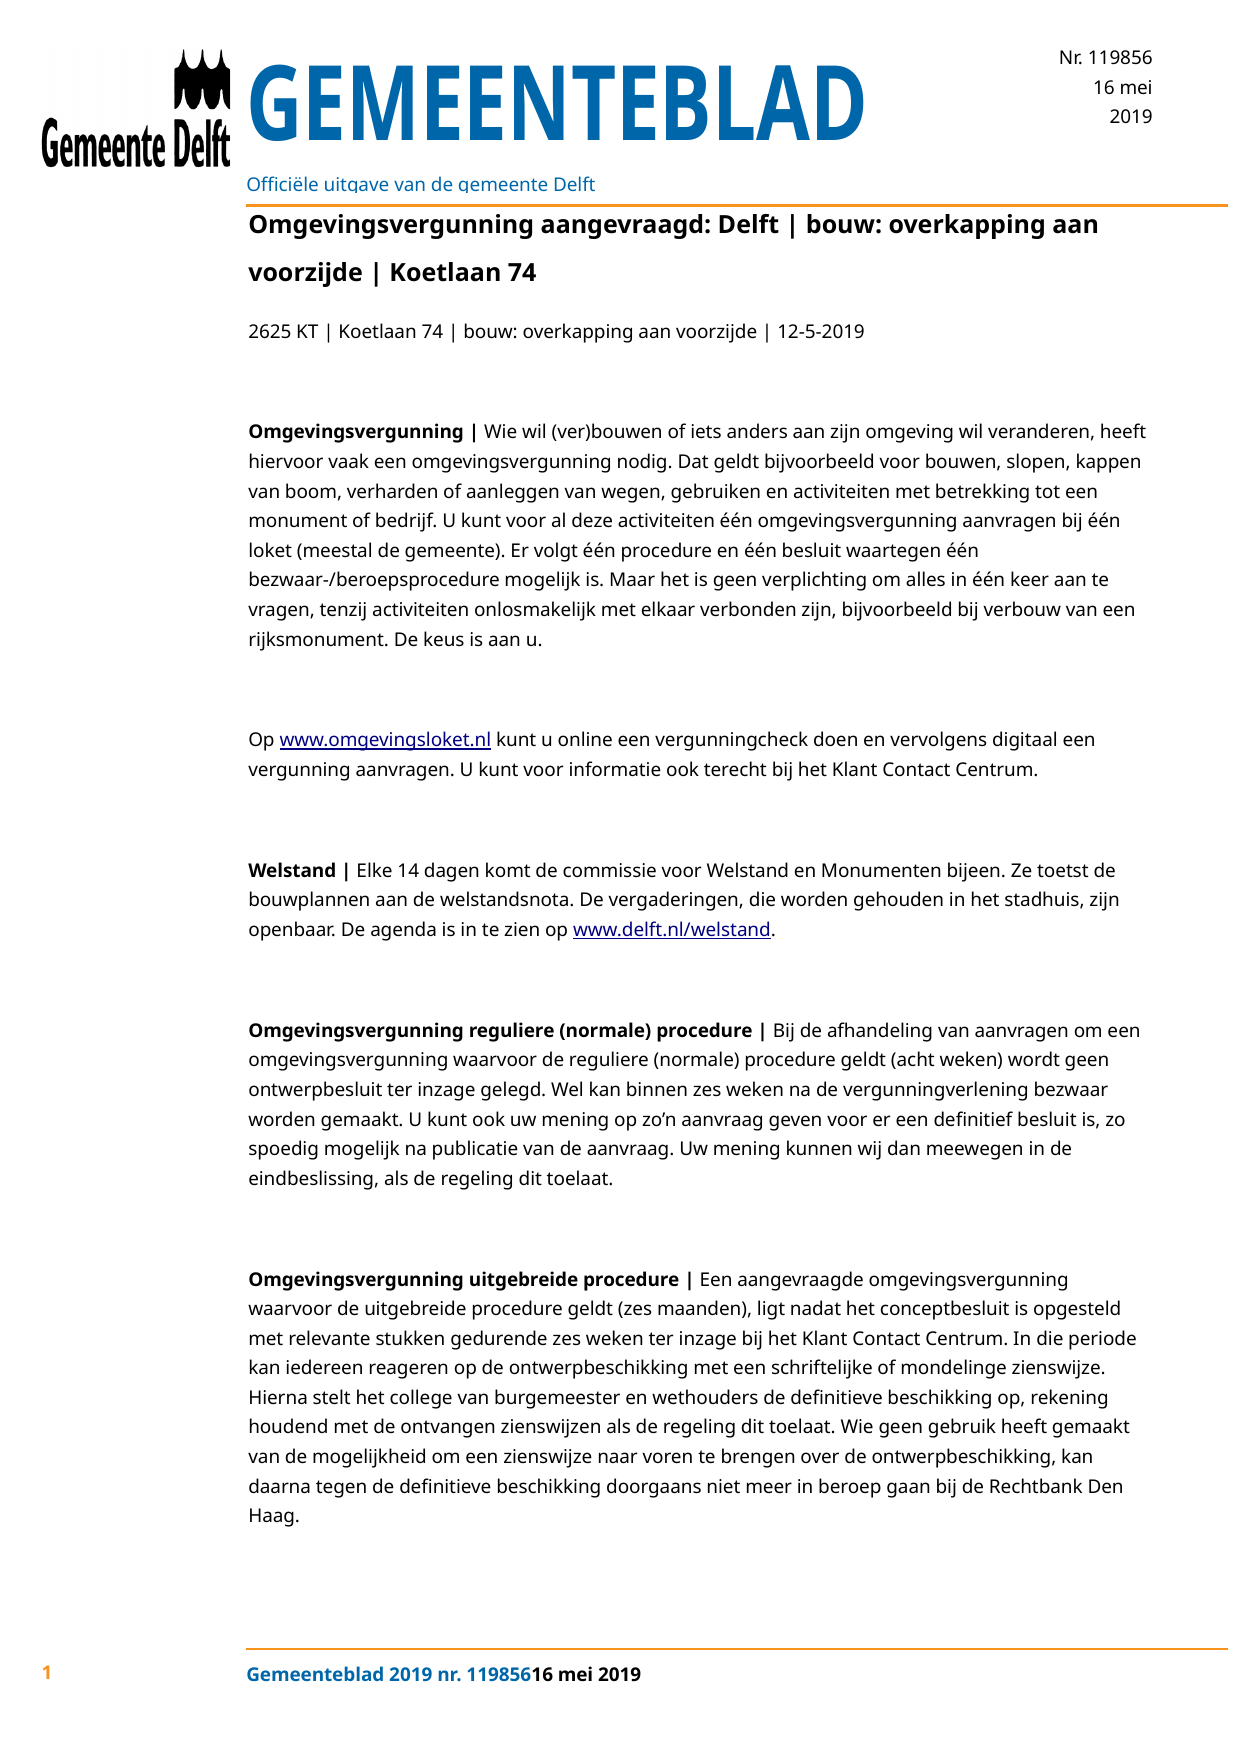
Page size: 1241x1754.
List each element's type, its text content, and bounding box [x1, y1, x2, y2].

text Welstand | Elke 14 dagen komt de commissie voor Welstand en Monumenten bijeen. Ze toetst de bouwplannen aan de welstandsnota. De vergaderingen, die worden gehouden in het stadhuis, zijn openbaar. De agenda is in te zien op www.delft.nl/welstand. [248, 857, 1152, 942]
text Omgevingsvergunning reguliere (normale) procedure | Bij de afhandeling van aanvragen om een omgevingsvergunning waarvoor de reguliere (normale) procedure geldt (acht weken) wordt geen ontwerpbesluit ter inzage gelegd. Wel kan binnen zes weken na de vergunningverlening bezwaar worden gemaakt. U kunt ook uw mening op zo’n aanvraag geven voor er een definitief besluit is, zo spoedig mogelijk na publicatie van de aanvraag. Uw mening kunnen wij dan meewegen in de eindbeslissing, als de regeling dit toelaat. [248, 1017, 1152, 1191]
text Omgevingsvergunning | Wie wil (ver)bouwen of iets anders aan zijn omgeving wil veranderen, heeft hiervoor vaak een omgevingsvergunning nodig. Dat geldt bijvoorbeeld voor bouwen, slopen, kappen van boom, verharden of aanleggen van wegen, gebruiken en activiteiten met betrekking tot een monument of bedrijf. U kunt voor al deze activiteiten één omgevingsvergunning aanvragen bij één loket (meestal de gemeente). Er volgt één procedure en één besluit waartegen één bezwaar-/beroepsprocedure mogelijk is. Maar het is geen verplichting om alles in één keer aan te vragen, tenzij activiteiten onlosmakelijk met elkaar verbonden zijn, bijvoorbeeld bij verbouw van een rijksmonument. De keus is aan u. [248, 419, 1152, 652]
text 2625 KT | Koetlaan 74 | bouw: overkapping aan voorzijde | 12-5-2019 [248, 318, 1152, 344]
text Op www.omgevingsloket.nl kunt u online een vergunningcheck doen en vervolgens digitaal een vergunning aanvragen. U kunt voor informatie ook terecht bij het Klant Contact Centrum. [248, 727, 1152, 782]
picture [41, 47, 231, 172]
text Omgevingsvergunning uitgebreide procedure | Een aangevraagde omgevingsvergunning waarvoor de uitgebreide procedure geldt (zes maanden), ligt nadat het conceptbesluit is opgesteld met relevante stukken gedurende zes weken ter inzage bij het Klant Contact Centrum. In die periode kan iedereen reageren op de ontwerpbeschikking met een schriftelijke of mondelinge zienswijze. Hierna stelt het college van burgemeester en wethouders de definitieve beschikking op, rekening houdend met de ontvangen zienswijzen als de regeling dit toelaat. Wie geen gebruik heeft gemaakt van de mogelijkheid om een zienswijze naar voren te brengen over de ontwerpbeschikking, kan daarna tegen de definitieve beschikking doorgaans niet meer in beroep gaan bij de Rechtbank Den Haag. [248, 1266, 1152, 1528]
text Omgevingsvergunning aangevraagd: Delft | bouw: overkapping aan voorzijde | Koetlaan 74 [248, 207, 1152, 288]
